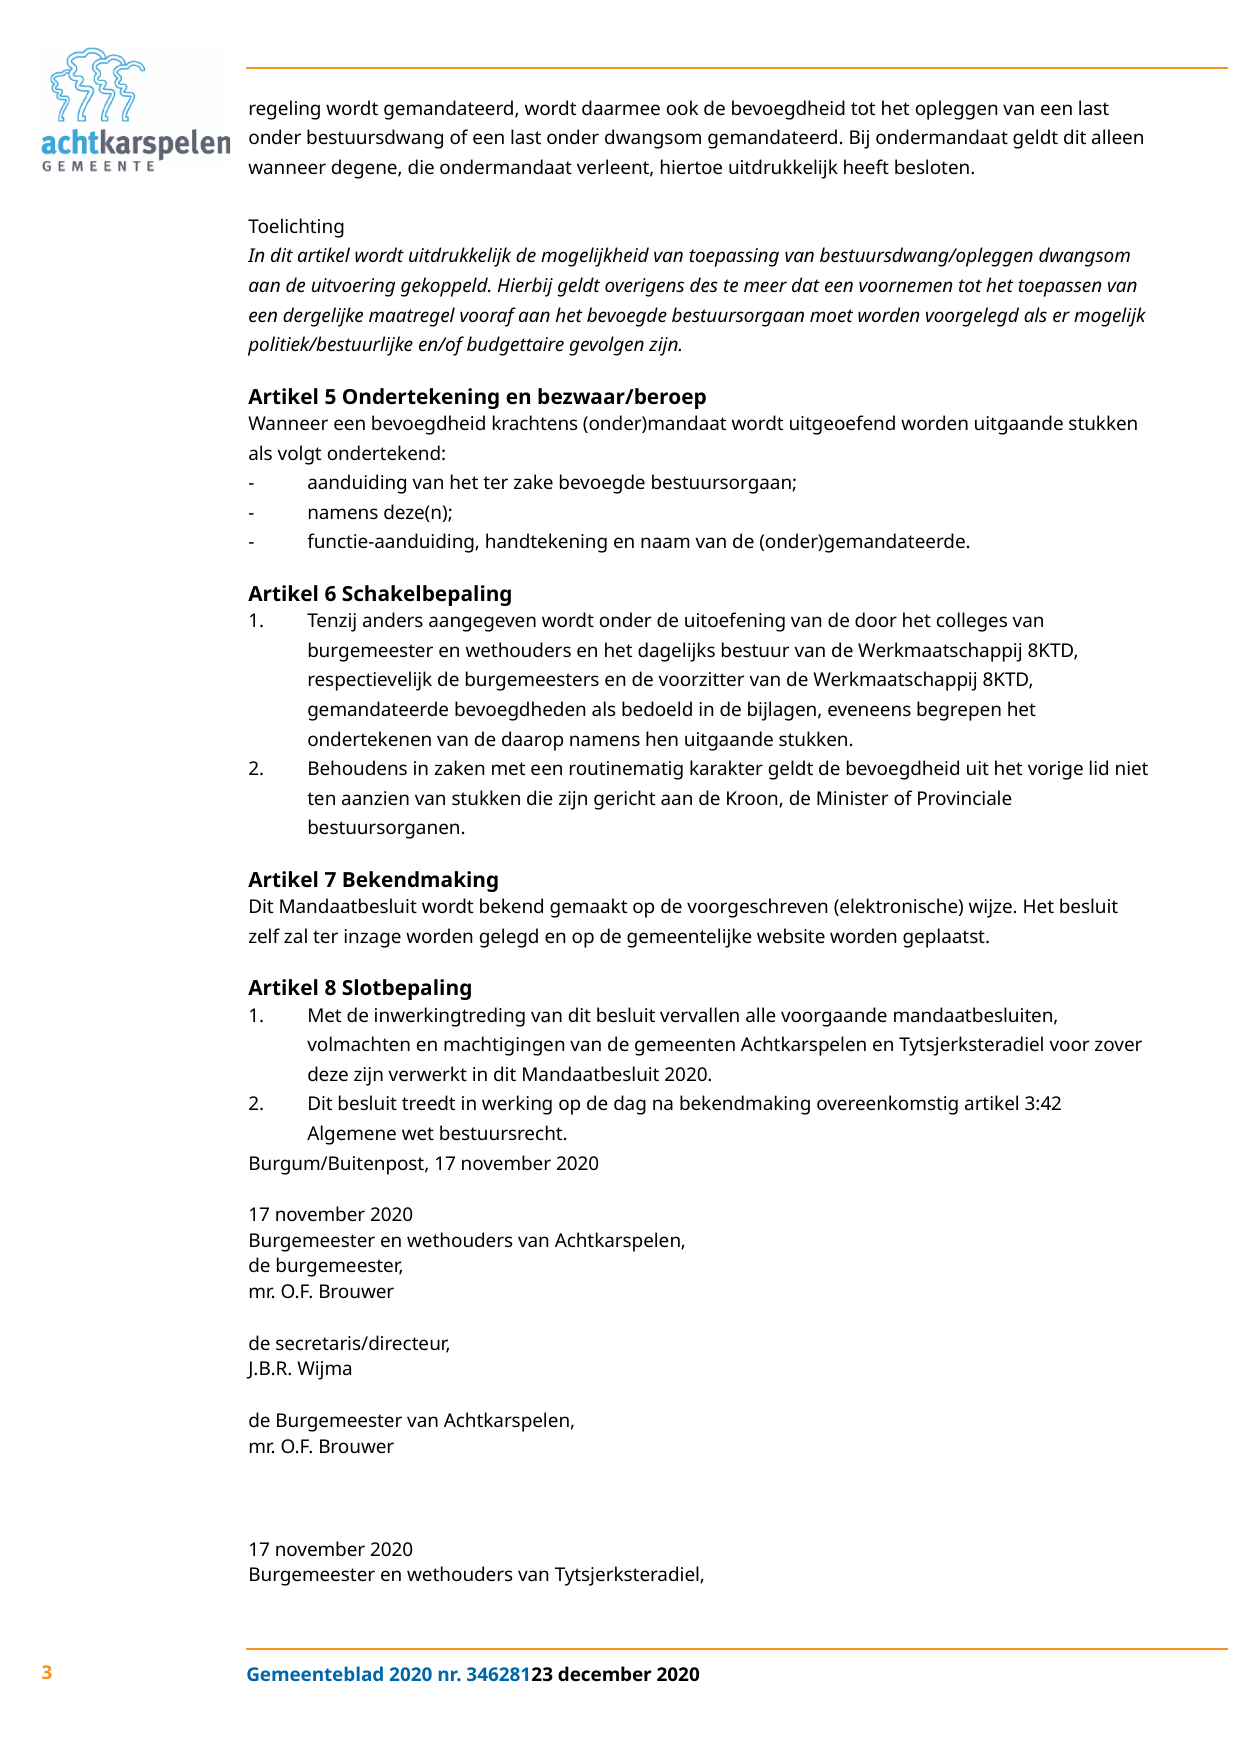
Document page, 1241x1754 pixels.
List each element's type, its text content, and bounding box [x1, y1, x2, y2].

text Dit Mandaatbesluit wordt bekend gemaakt op de voorgeschreven (elektronische) wijze. Het besluit zelf zal ter inzage worden gelegd en op de gemeentelijke website worden geplaatst. [248, 893, 1152, 949]
text regeling wordt gemandateerd, wordt daarmee ook de bevoegdheid tot het opleggen van een last onder bestuursdwang of een last onder dwangsom gemandateerd. Bij ondermandaat geldt dit alleen wanneer degene, die ondermandaat verleent, hiertoe uitdrukkelijk heeft besloten. [248, 95, 1152, 180]
list Tenzij anders aangegeven wordt onder de uitoefening van de door het colleges van burgemeester en wethouders en het dagelijks bestuur van de Werkmaatschappij 8KTD, respectievelijk de burgemeesters en de voorzitter van de Werkmaatschappij 8KTD, gemandateerde bevoegdheden als bedoeld in de bijlagen, eveneens begrepen het ondertekenen van de daarop namens hen uitgaande stukken. [248, 607, 1152, 752]
text Artikel 6 Schakelbepaling [248, 579, 1152, 607]
text de burgemeester, [248, 1253, 1152, 1278]
text mr. O.F. Brouwer [248, 1433, 1152, 1458]
text 17 november 2020 [248, 1201, 1152, 1227]
text Artikel 8 Slotbepaling [248, 973, 1152, 1002]
text Toelichting [248, 213, 1152, 239]
text Burgum/Buitenpost, 17 november 2020 [248, 1150, 1152, 1176]
text In dit artikel wordt uitdrukkelijk de mogelijkheid van toepassing van bestuursdwang/opleggen dwangsom aan de uitvoering gekoppeld. Hierbij geldt overigens des te meer dat een voornemen tot het toepassen van een dergelijke maatregel vooraf aan het bevoegde bestuursorgaan moet worden voorgelegd als er mogelijk politiek/bestuurlijke en/of budgettaire gevolgen zijn. [248, 243, 1152, 357]
text Wanneer een bevoegdheid krachtens (onder)mandaat wordt uitgeoefend worden uitgaande stukken als volgt ondertekend: [248, 410, 1152, 466]
text Burgemeester en wethouders van Tytsjerksteradiel, [248, 1561, 1152, 1587]
list Behoudens in zaken met een routinematig karakter geldt de bevoegdheid uit het vorige lid niet ten aanzien van stukken die zijn gericht aan de Kroon, de Minister of Provinciale bestuursorganen. [248, 755, 1152, 840]
text de Burgemeester van Achtkarspelen, [248, 1407, 1152, 1433]
text Artikel 7 Bekendmaking [248, 865, 1152, 893]
list Dit besluit treedt in werking op de dag na bekendmaking overeenkomstig artikel 3:42 Algemene wet bestuursrecht. [248, 1091, 1152, 1146]
list functie-aanduiding, handtekening en naam van de (onder)gemandateerde. [248, 529, 1152, 554]
text Artikel 5 Ondertekening en bezwaar/beroep [248, 382, 1152, 410]
text mr. O.F. Brouwer [248, 1278, 1152, 1304]
text J.B.R. Wijma [248, 1356, 1152, 1381]
text 17 november 2020 [248, 1536, 1152, 1561]
list Met de inwerkingtreding van dit besluit vervallen alle voorgaande mandaatbesluiten, volmachten en machtigingen van de gemeenten Achtkarspelen en Tytsjerksteradiel voor zover deze zijn verwerkt in dit Mandaatbesluit 2020. [248, 1002, 1152, 1087]
picture [41, 47, 231, 172]
text Burgemeester en wethouders van Achtkarspelen, [248, 1227, 1152, 1253]
list namens deze(n); [248, 499, 1152, 525]
list aanduiding van het ter zake bevoegde bestuursorgaan; [248, 469, 1152, 495]
text de secretaris/directeur, [248, 1330, 1152, 1356]
